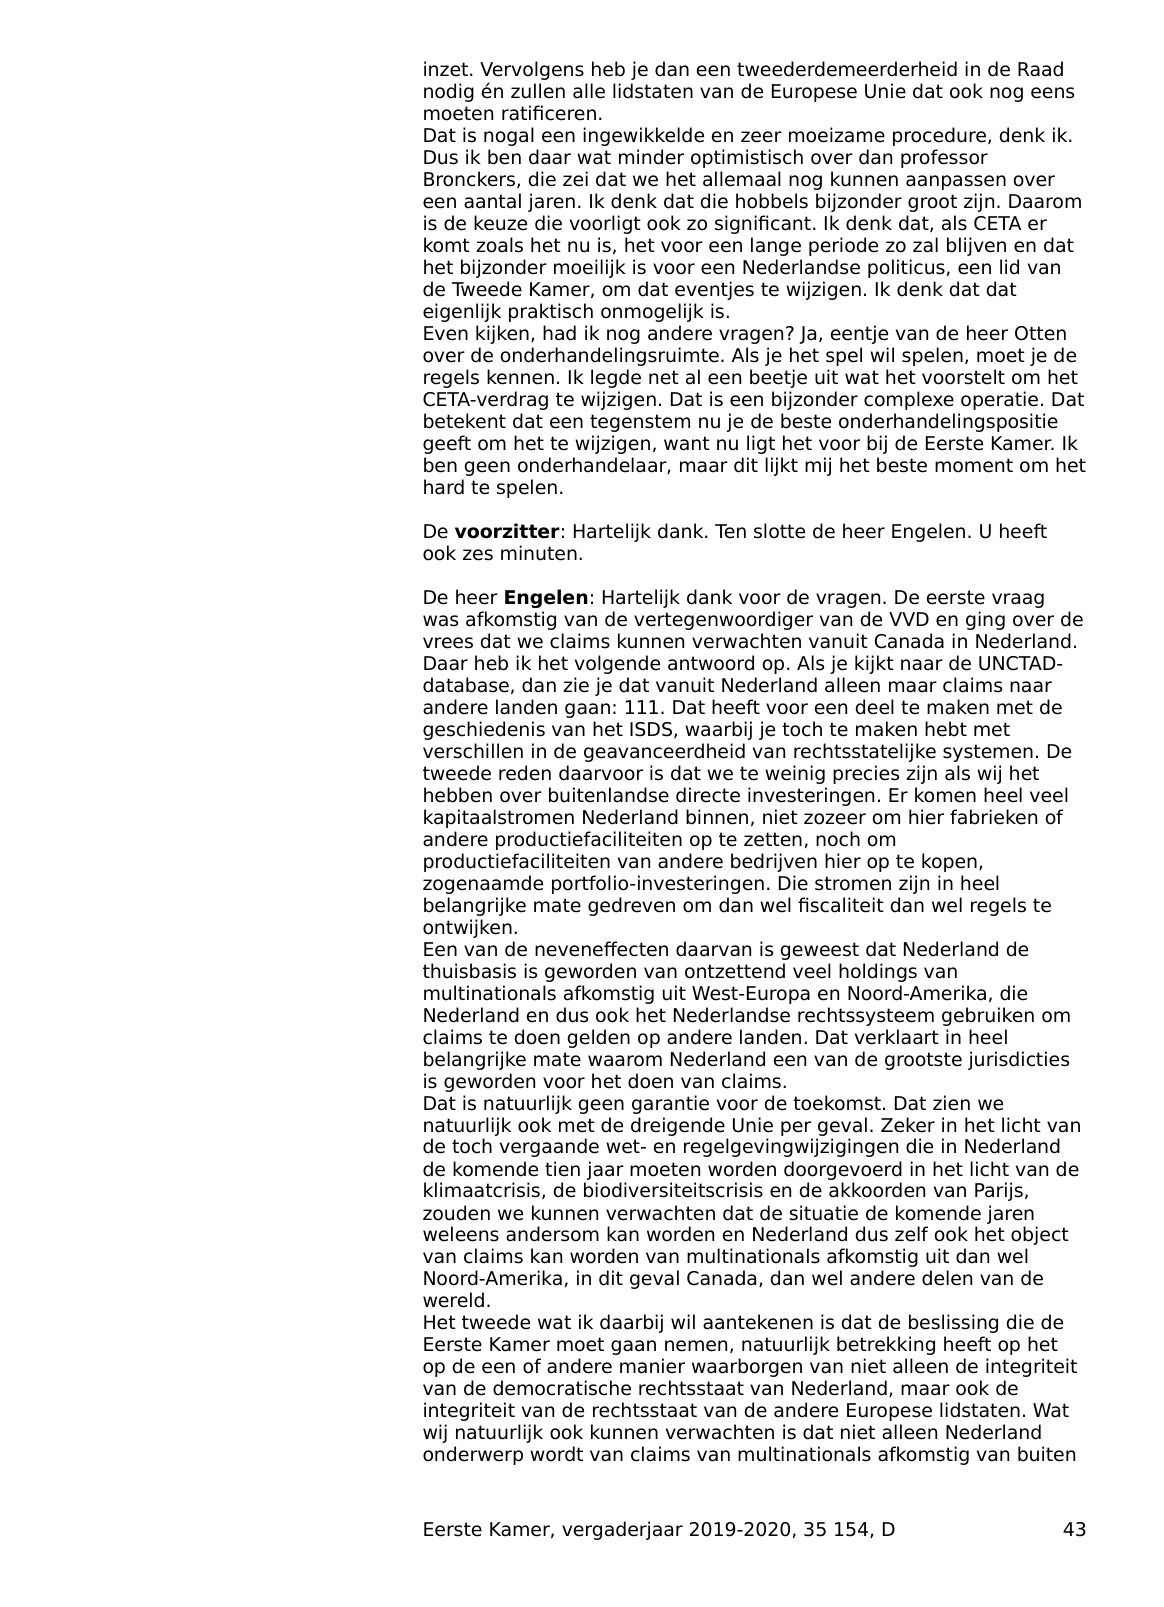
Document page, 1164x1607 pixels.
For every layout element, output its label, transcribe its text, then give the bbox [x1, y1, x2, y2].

text De heer Engelen: Hartelijk dank voor de vragen. De eerste vraag was afkomstig van de vertegenwoordiger van de VVD en ging over de vrees dat we claims kunnen verwachten vanuit Canada in Nederland. Daar heb ik het volgende antwoord op. Als je kijkt naar de UNCTAD-database, dan zie je dat vanuit Nederland alleen maar claims naar andere landen gaan: 111. Dat heeft voor een deel te maken met de geschiedenis van het ISDS, waarbij je toch te maken hebt met verschillen in de geavanceerdheid van rechtsstatelijke systemen. De tweede reden daarvoor is dat we te weinig precies zijn als wij het hebben over buitenlandse directe investeringen. Er komen heel veel kapitaalstromen Nederland binnen, niet zozeer om hier fabrieken of andere productiefaciliteiten op te zetten, noch om productiefaciliteiten van andere bedrijven hier op te kopen, zogenaamde portfolio-investeringen. Die stromen zijn in heel belangrijke mate gedreven om dan wel fiscaliteit dan wel regels te ontwijken. [422, 587, 1087, 939]
text Een van de neveneffecten daarvan is geweest dat Nederland de thuisbasis is geworden van ontzettend veel holdings van multinationals afkomstig uit West-Europa en Noord-Amerika, die Nederland en dus ook het Nederlandse rechtssysteem gebruiken om claims te doen gelden op andere landen. Dat verklaart in heel belangrijke mate waarom Nederland een van de grootste jurisdicties is geworden voor het doen van claims. [422, 939, 1087, 1092]
text De voorzitter: Hartelijk dank. Ten slotte de heer Engelen. U heeft ook zes minuten. [422, 521, 1087, 565]
text Dat is nogal een ingewikkelde en zeer moeizame procedure, denk ik. Dus ik ben daar wat minder optimistisch over dan professor Bronckers, die zei dat we het allemaal nog kunnen aanpassen over een aantal jaren. Ik denk dat die hobbels bijzonder groot zijn. Daarom is de keuze die voorligt ook zo significant. Ik denk dat, als CETA er komt zoals het nu is, het voor een lange periode zo zal blijven en dat het bijzonder moeilijk is voor een Nederlandse politicus, een lid van de Tweede Kamer, om dat eventjes te wijzigen. Ik denk dat dat eigenlijk praktisch onmogelijk is. [422, 125, 1087, 323]
text Het tweede wat ik daarbij wil aantekenen is dat de beslissing die de Eerste Kamer moet gaan nemen, natuurlijk betrekking heeft op het op de een of andere manier waarborgen van niet alleen de integriteit van de democratische rechtsstaat van Nederland, maar ook de integriteit van de rechtsstaat van de andere Europese lidstaten. Wat wij natuurlijk ook kunnen verwachten is dat niet alleen Nederland onderwerp wordt van claims van multinationals afkomstig van buiten [422, 1312, 1087, 1466]
text Even kijken, had ik nog andere vragen? Ja, eentje van de heer Otten over de onderhandelingsruimte. Als je het spel wil spelen, moet je de regels kennen. Ik legde net al een beetje uit wat het voorstelt om het CETA-verdrag te wijzigen. Dat is een bijzonder complexe operatie. Dat betekent dat een tegenstem nu je de beste onderhandelingspositie geeft om het te wijzigen, want nu ligt het voor bij de Eerste Kamer. Ik ben geen onderhandelaar, maar dit lijkt mij het beste moment om het hard te spelen. [422, 323, 1087, 499]
text inzet. Vervolgens heb je dan een tweederdemeerderheid in de Raad nodig én zullen alle lidstaten van de Europese Unie dat ook nog eens moeten ratificeren. [422, 59, 1087, 125]
text Dat is natuurlijk geen garantie voor de toekomst. Dat zien we natuurlijk ook met de dreigende Unie per geval. Zeker in het licht van de toch vergaande wet- en regelgevingwijzigingen die in Nederland de komende tien jaar moeten worden doorgevoerd in het licht van de klimaatcrisis, de biodiversiteitscrisis en de akkoorden van Parijs, zouden we kunnen verwachten dat de situatie de komende jaren weleens andersom kan worden en Nederland dus zelf ook het object van claims kan worden van multinationals afkomstig uit dan wel Noord-Amerika, in dit geval Canada, dan wel andere delen van de wereld. [422, 1092, 1087, 1312]
